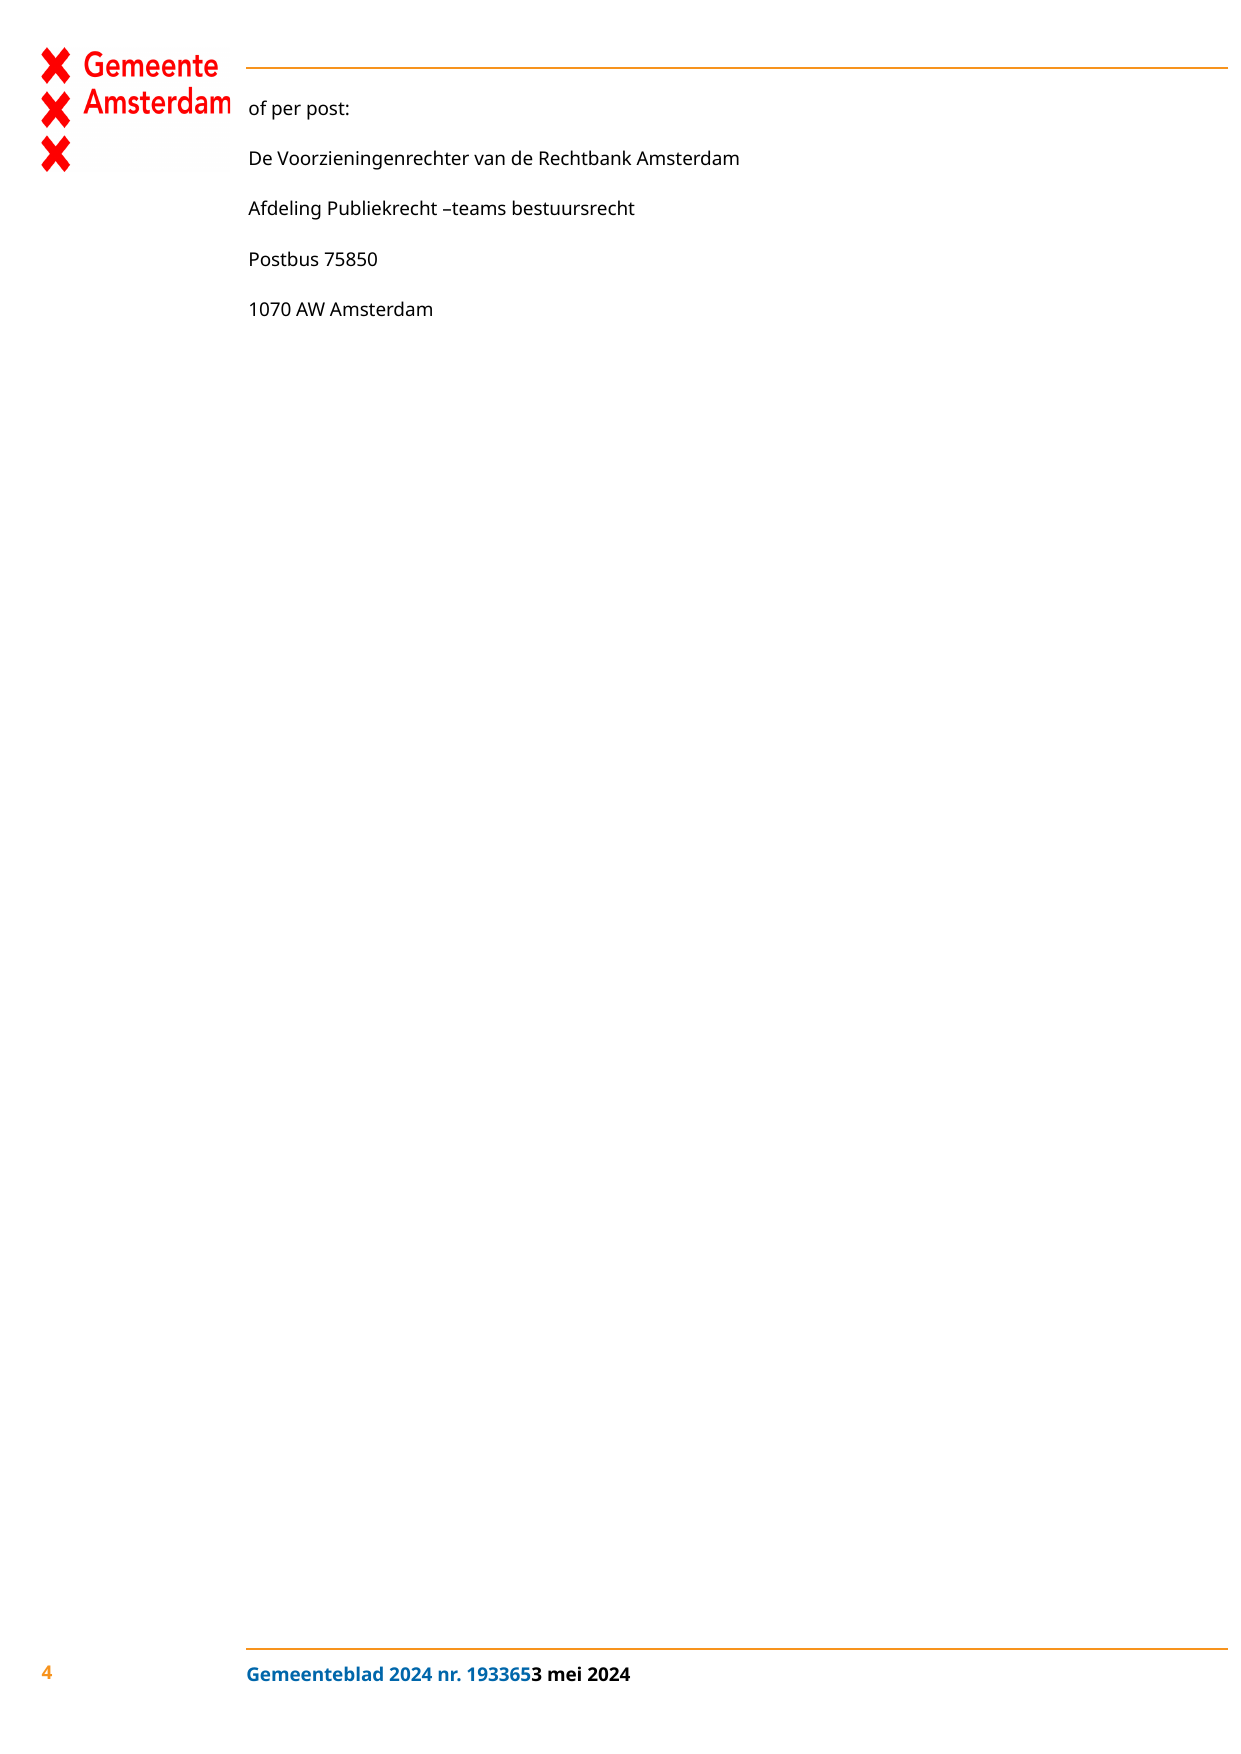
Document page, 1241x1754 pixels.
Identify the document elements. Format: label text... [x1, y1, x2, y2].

picture [41, 47, 231, 172]
text of per post: [248, 95, 1152, 121]
text De Voorzieningenrechter van de Rechtbank Amsterdam [248, 145, 1152, 171]
text Afdeling Publiekrecht –teams bestuursrecht [248, 196, 1152, 221]
text 1070 AW Amsterdam [248, 296, 1152, 322]
text Postbus 75850 [248, 246, 1152, 272]
